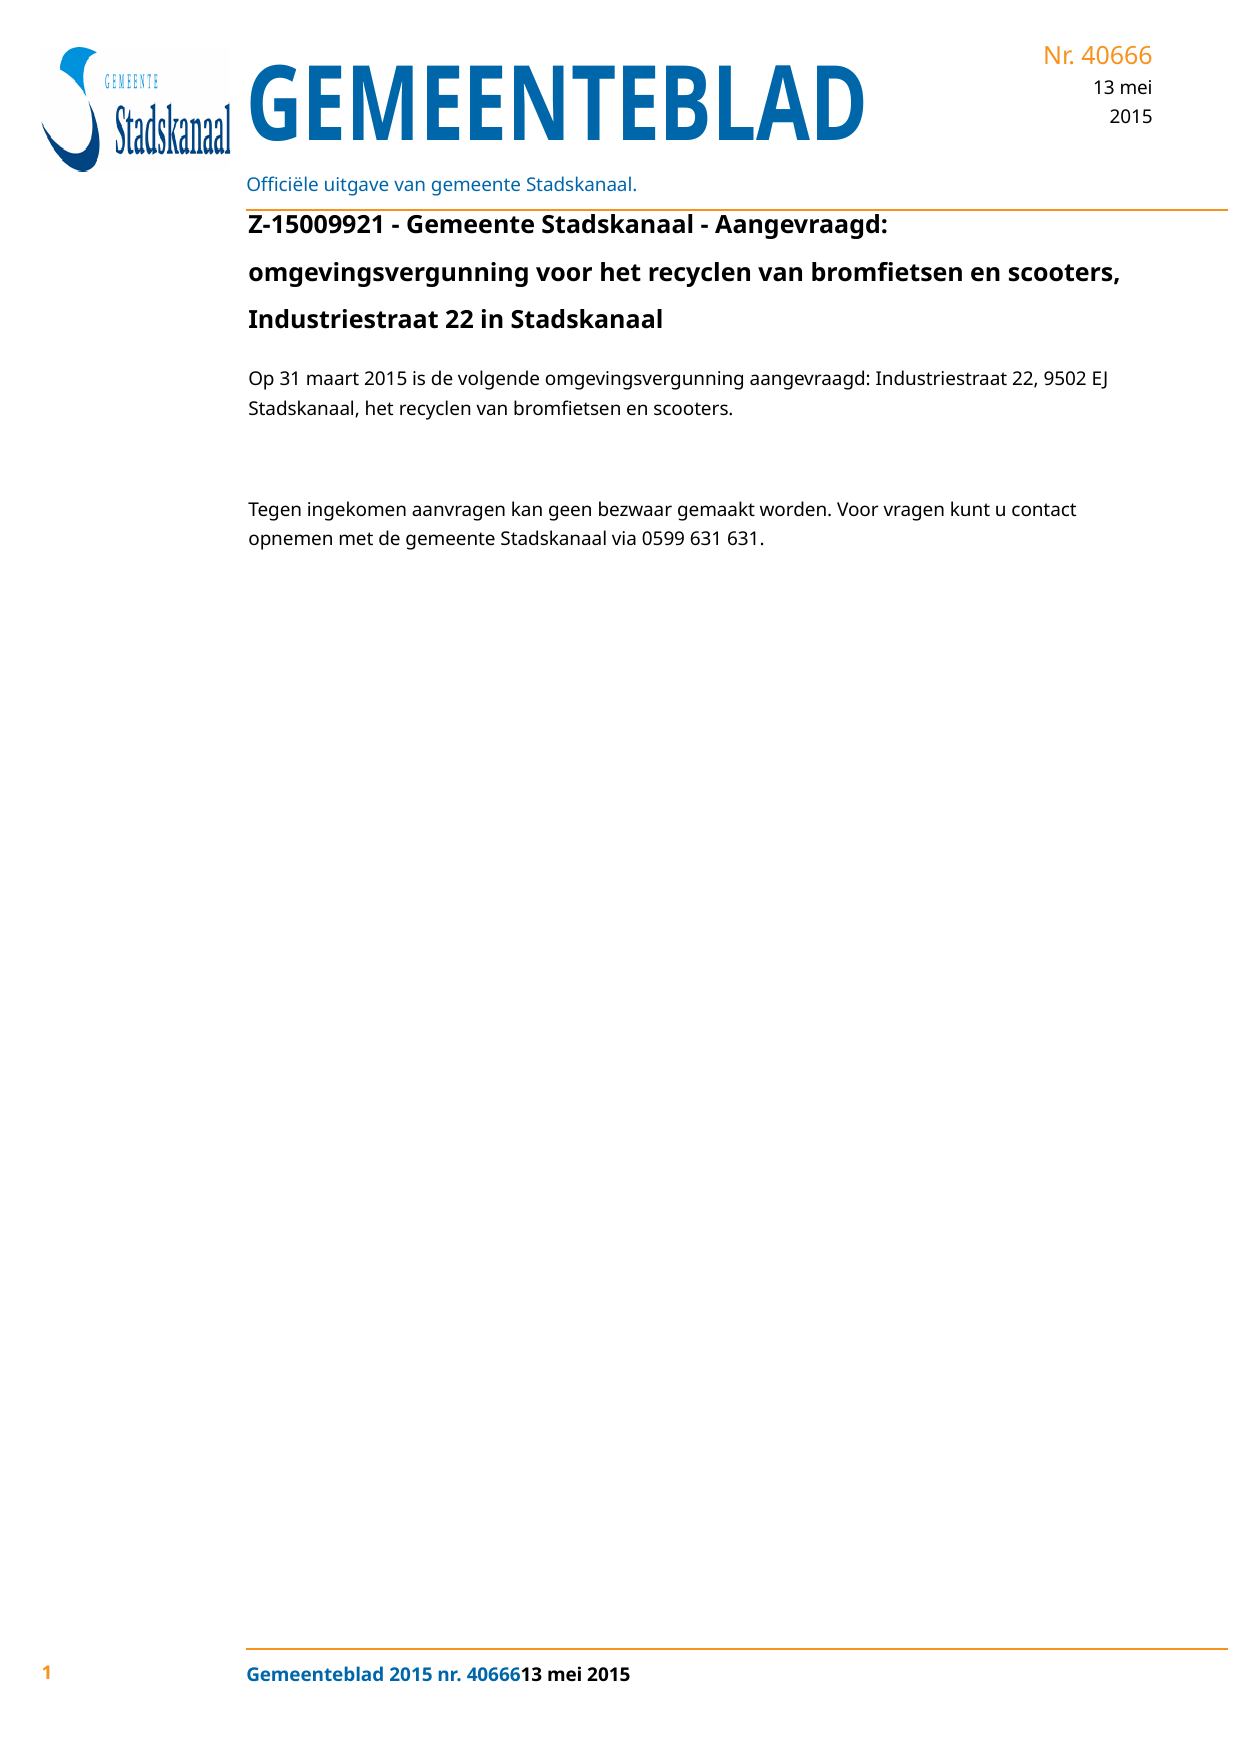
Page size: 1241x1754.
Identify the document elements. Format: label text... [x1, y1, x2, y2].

picture [41, 47, 231, 172]
text Z-15009921 - Gemeente Stadskanaal - Aangevraagd: omgevingsvergunning voor het recyclen van bromfietsen en scooters, Industriestraat 22 in Stadskanaal [248, 211, 1152, 336]
text Tegen ingekomen aanvragen kan geen bezwaar gemaakt worden. Voor vragen kunt u contact opnemen met de gemeente Stadskanaal via 0599 631 631. [248, 496, 1152, 551]
text Op 31 maart 2015 is de volgende omgevingsvergunning aangevraagd: Industriestraat 22, 9502 EJ Stadskanaal, het recyclen van bromfietsen en scooters. [248, 366, 1152, 421]
